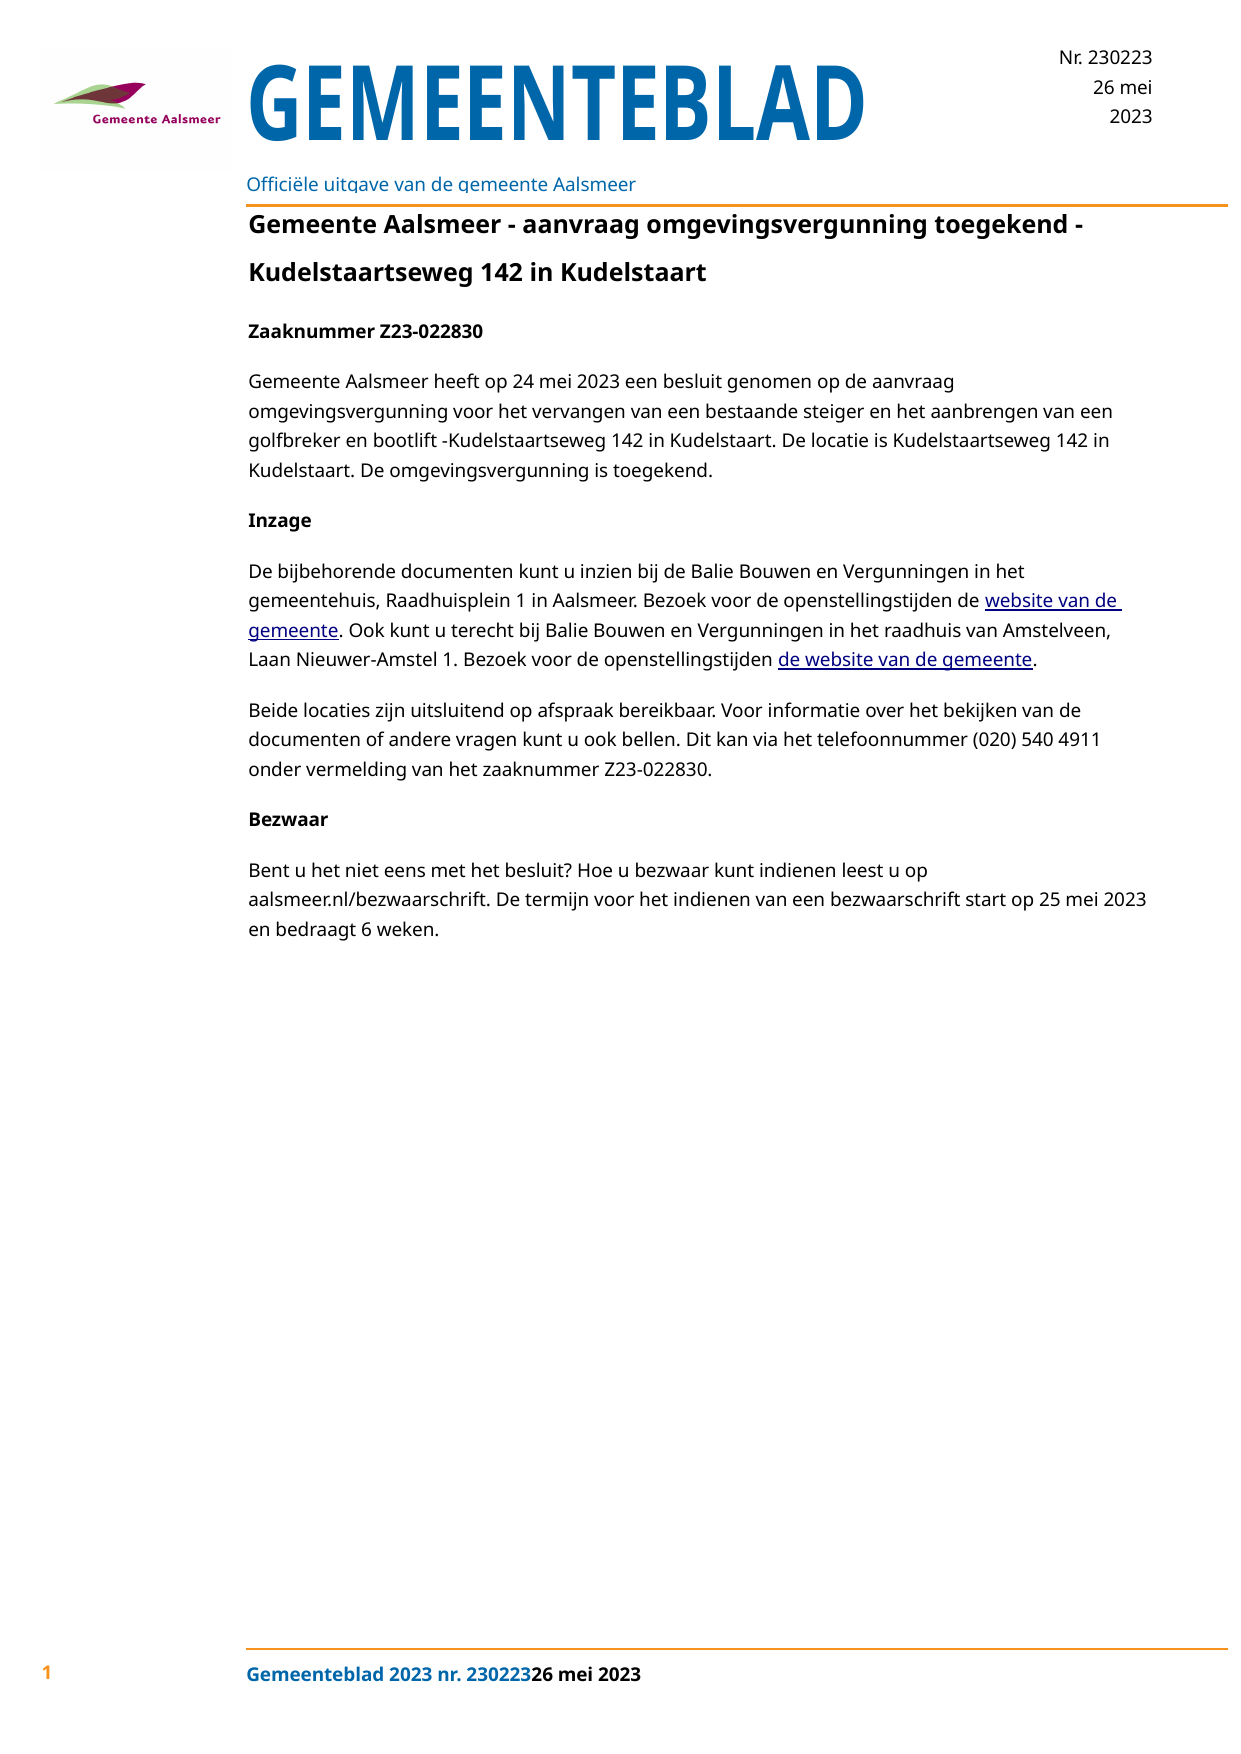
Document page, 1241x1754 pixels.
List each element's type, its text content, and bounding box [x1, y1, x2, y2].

text Bezwaar [248, 807, 1152, 832]
text Inzage [248, 507, 1152, 533]
text Zaaknummer Z23-022830 [248, 318, 1152, 344]
text Gemeente Aalsmeer - aanvraag omgevingsvergunning toegekend - Kudelstaartseweg 142 in Kudelstaart [248, 207, 1152, 288]
text Beide locaties zijn uitsluitend op afspraak bereikbaar. Voor informatie over het bekijken van de documenten of andere vragen kunt u ook bellen. Dit kan via het telefoonnummer (020) 540 4911 onder vermelding van het zaaknummer Z23-022830. [248, 697, 1152, 782]
text Gemeente Aalsmeer heeft op 24 mei 2023 een besluit genomen op de aanvraag omgevingsvergunning voor het vervangen van een bestaande steiger en het aanbrengen van een golfbreker en bootlift -Kudelstaartseweg 142 in Kudelstaart. De locatie is Kudelstaartseweg 142 in Kudelstaart. De omgevingsvergunning is toegekend. [248, 368, 1152, 483]
text Bent u het niet eens met het besluit? Hoe u bezwaar kunt indienen leest u op aalsmeer.nl/bezwaarschrift. De termijn voor het indienen van een bezwaarschrift start op 25 mei 2023 en bedraagt 6 weken. [248, 857, 1152, 942]
picture [41, 47, 231, 172]
text De bijbehorende documenten kunt u inzien bij de Balie Bouwen en Vergunningen in het gemeentehuis, Raadhuisplein 1 in Aalsmeer. Bezoek voor de openstellingstijden de website van de gemeente. Ook kunt u terecht bij Balie Bouwen en Vergunningen in het raadhuis van Amstelveen, Laan Nieuwer-Amstel 1. Bezoek voor de openstellingstijden de website van de gemeente. [248, 558, 1152, 672]
